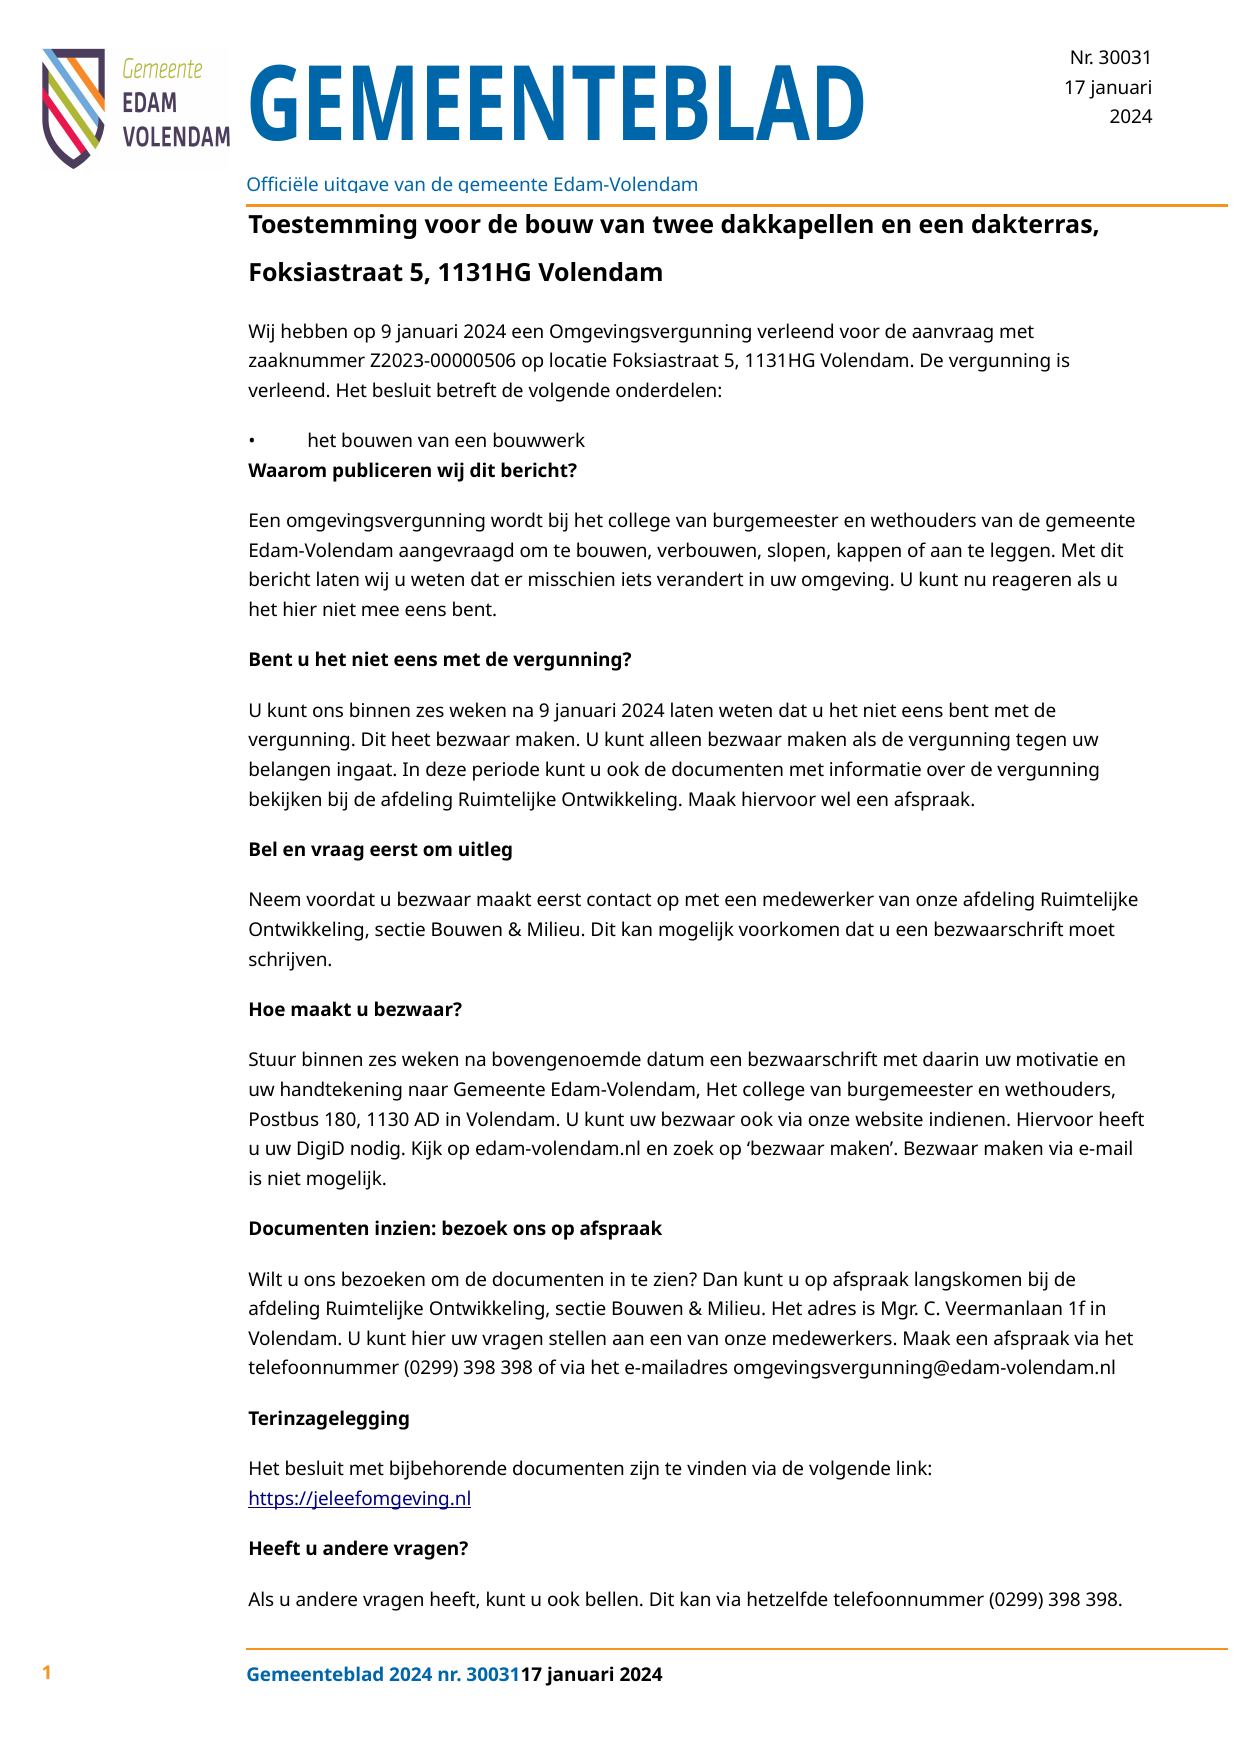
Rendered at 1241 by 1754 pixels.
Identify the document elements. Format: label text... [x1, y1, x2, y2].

text Heeft u andere vragen? [248, 1535, 1152, 1561]
text Wij hebben op 9 januari 2024 een Omgevingsvergunning verleend voor de aanvraag met zaaknummer Z2023-00000506 op locatie Foksiastraat 5, 1131HG Volendam. De vergunning is verleend. Het besluit betreft de volgende onderdelen: [248, 318, 1152, 403]
text Terinzagelegging [248, 1405, 1152, 1431]
text Neem voordat u bezwaar maakt eerst contact op met een medewerker van onze afdeling Ruimtelijke Ontwikkeling, sectie Bouwen & Milieu. Dit kan mogelijk voorkomen dat u een bezwaarschrift moet schrijven. [248, 887, 1152, 972]
text Toestemming voor de bouw van twee dakkapellen en een dakterras, Foksiastraat 5, 1131HG Volendam [248, 207, 1152, 288]
text Als u andere vragen heeft, kunt u ook bellen. Dit kan via hetzelfde telefoonnummer (0299) 398 398. [248, 1586, 1152, 1612]
text Een omgevingsvergunning wordt bij het college van burgemeester en wethouders van de gemeente Edam-Volendam aangevraagd om te bouwen, verbouwen, slopen, kappen of aan te leggen. Met dit bericht laten wij u weten dat er misschien iets verandert in uw omgeving. U kunt nu reageren als u het hier niet mee eens bent. [248, 507, 1152, 622]
text Het besluit met bijbehorende documenten zijn te vinden via de volgende link: https://jeleefomgeving.nl [248, 1455, 1152, 1511]
text Bel en vraag eerst om uitleg [248, 836, 1152, 862]
text Stuur binnen zes weken na bovengenoemde datum een bezwaarschrift met daarin uw motivatie en uw handtekening naar Gemeente Edam-Volendam, Het college van burgemeester en wethouders, Postbus 180, 1130 AD in Volendam. U kunt uw bezwaar ook via onze website indienen. Hiervoor heeft u uw DigiD nodig. Kijk op edam-volendam.nl en zoek op ‘bezwaar maken’. Bezwaar maken via e-mail is niet mogelijk. [248, 1047, 1152, 1191]
text Bent u het niet eens met de vergunning? [248, 647, 1152, 672]
picture [41, 47, 231, 172]
text U kunt ons binnen zes weken na 9 januari 2024 laten weten dat u het niet eens bent met de vergunning. Dit heet bezwaar maken. U kunt alleen bezwaar maken als de vergunning tegen uw belangen ingaat. In deze periode kunt u ook de documenten met informatie over de vergunning bekijken bij de afdeling Ruimtelijke Ontwikkeling. Maak hiervoor wel een afspraak. [248, 697, 1152, 812]
text Waarom publiceren wij dit bericht? [248, 457, 1152, 483]
text Wilt u ons bezoeken om de documenten in te zien? Dan kunt u op afspraak langskomen bij de afdeling Ruimtelijke Ontwikkeling, sectie Bouwen & Milieu. Het adres is Mgr. C. Veermanlaan 1f in Volendam. U kunt hier uw vragen stellen aan een van onze medewerkers. Maak een afspraak via het telefoonnummer (0299) 398 398 of via het e-mailadres omgevingsvergunning@edam-volendam.nl [248, 1266, 1152, 1380]
text Documenten inzien: bezoek ons op afspraak [248, 1215, 1152, 1241]
text Hoe maakt u bezwaar? [248, 996, 1152, 1022]
list het bouwen van een bouwwerk [248, 427, 1152, 453]
